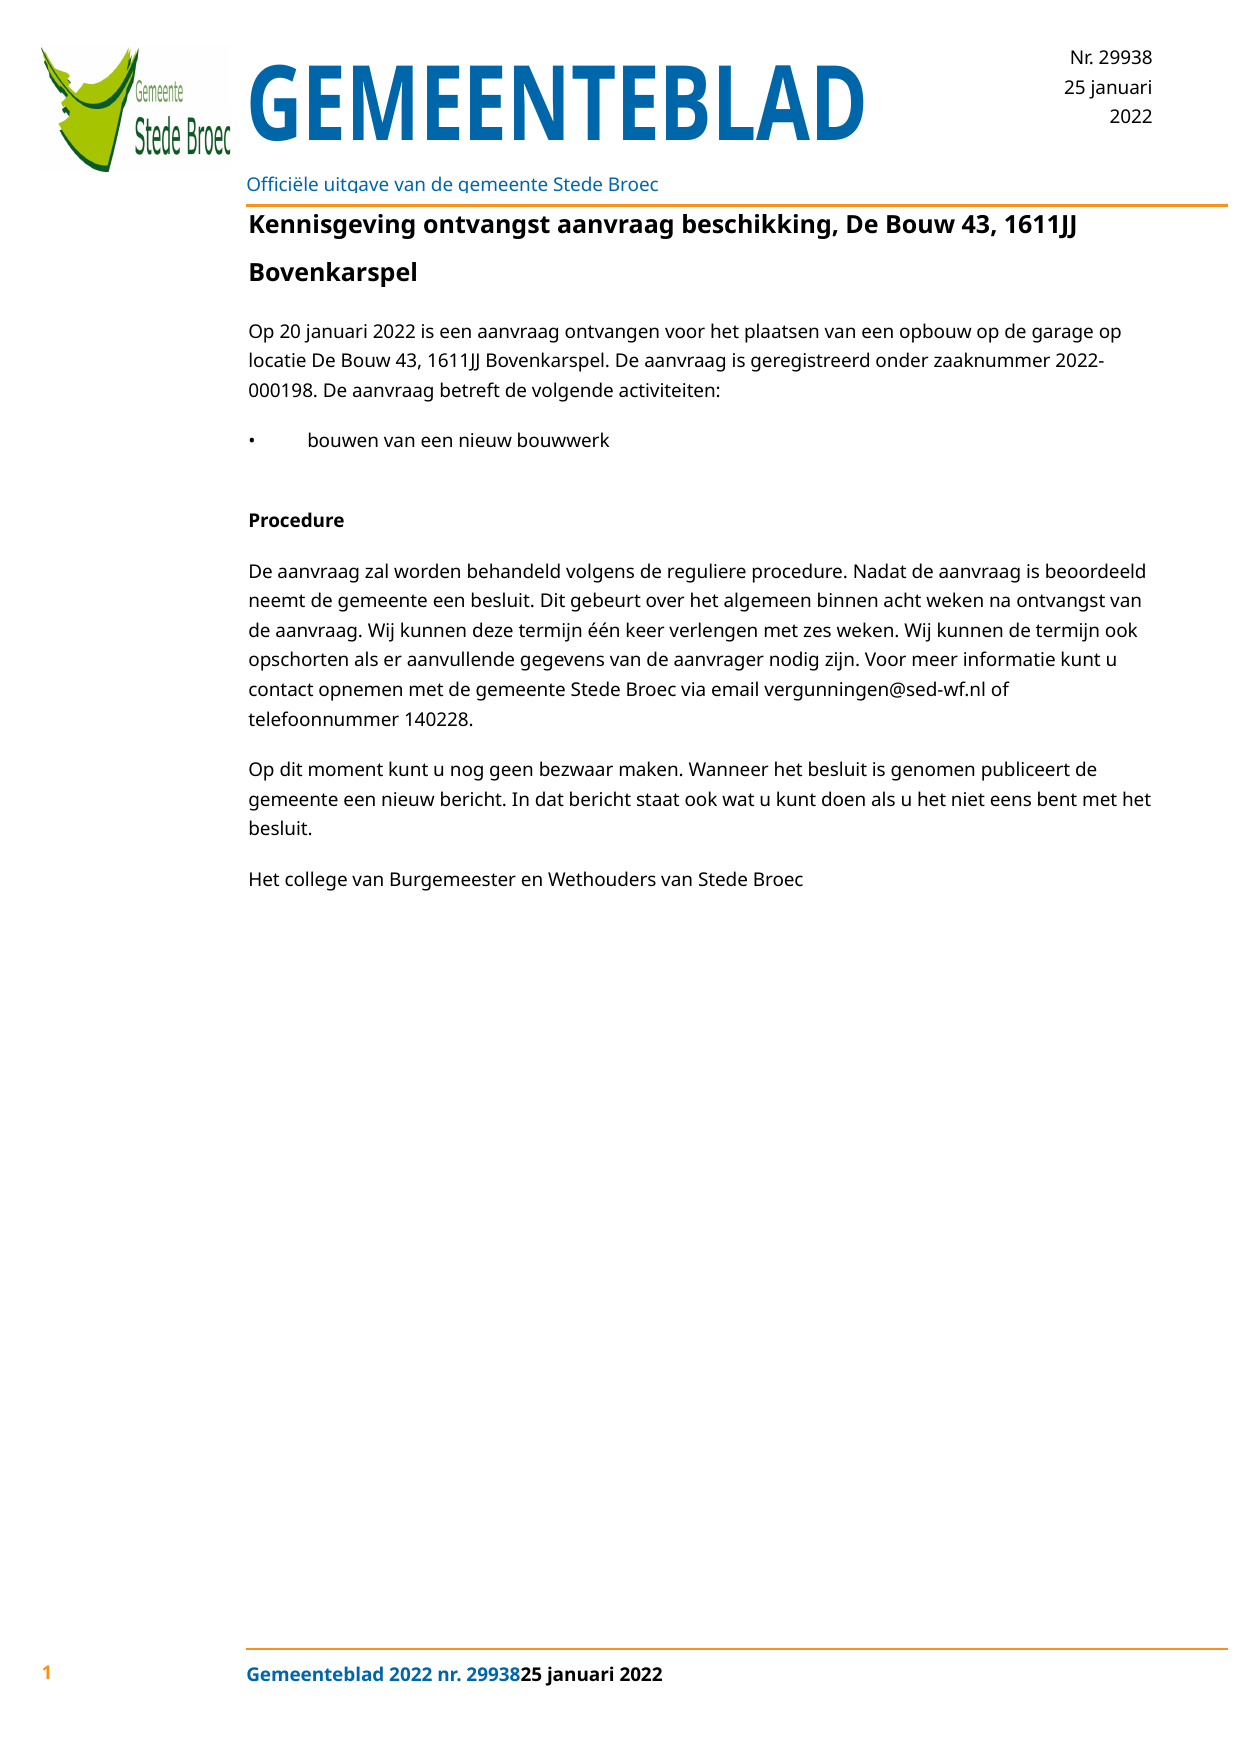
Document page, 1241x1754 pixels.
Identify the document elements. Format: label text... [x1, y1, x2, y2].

picture [41, 47, 231, 172]
text Procedure [248, 507, 1152, 533]
text Het college van Burgemeester en Wethouders van Stede Broec [248, 866, 1152, 892]
text Op dit moment kunt u nog geen bezwaar maken. Wanneer het besluit is genomen publiceert de gemeente een nieuw bericht. In dat bericht staat ook wat u kunt doen als u het niet eens bent met het besluit. [248, 756, 1152, 841]
text Op 20 januari 2022 is een aanvraag ontvangen voor het plaatsen van een opbouw op de garage op locatie De Bouw 43, 1611JJ Bovenkarspel. De aanvraag is geregistreerd onder zaaknummer 2022-000198. De aanvraag betreft de volgende activiteiten: [248, 318, 1152, 403]
list bouwen van een nieuw bouwwerk [248, 427, 1152, 453]
text De aanvraag zal worden behandeld volgens de reguliere procedure. Nadat de aanvraag is beoordeeld neemt de gemeente een besluit. Dit gebeurt over het algemeen binnen acht weken na ontvangst van de aanvraag. Wij kunnen deze termijn één keer verlengen met zes weken. Wij kunnen de termijn ook opschorten als er aanvullende gegevens van de aanvrager nodig zijn. Voor meer informatie kunt u contact opnemen met de gemeente Stede Broec via email vergunningen@sed-wf.nl of telefoonnummer 140228. [248, 558, 1152, 732]
text Kennisgeving ontvangst aanvraag beschikking, De Bouw 43, 1611JJ Bovenkarspel [248, 207, 1152, 288]
